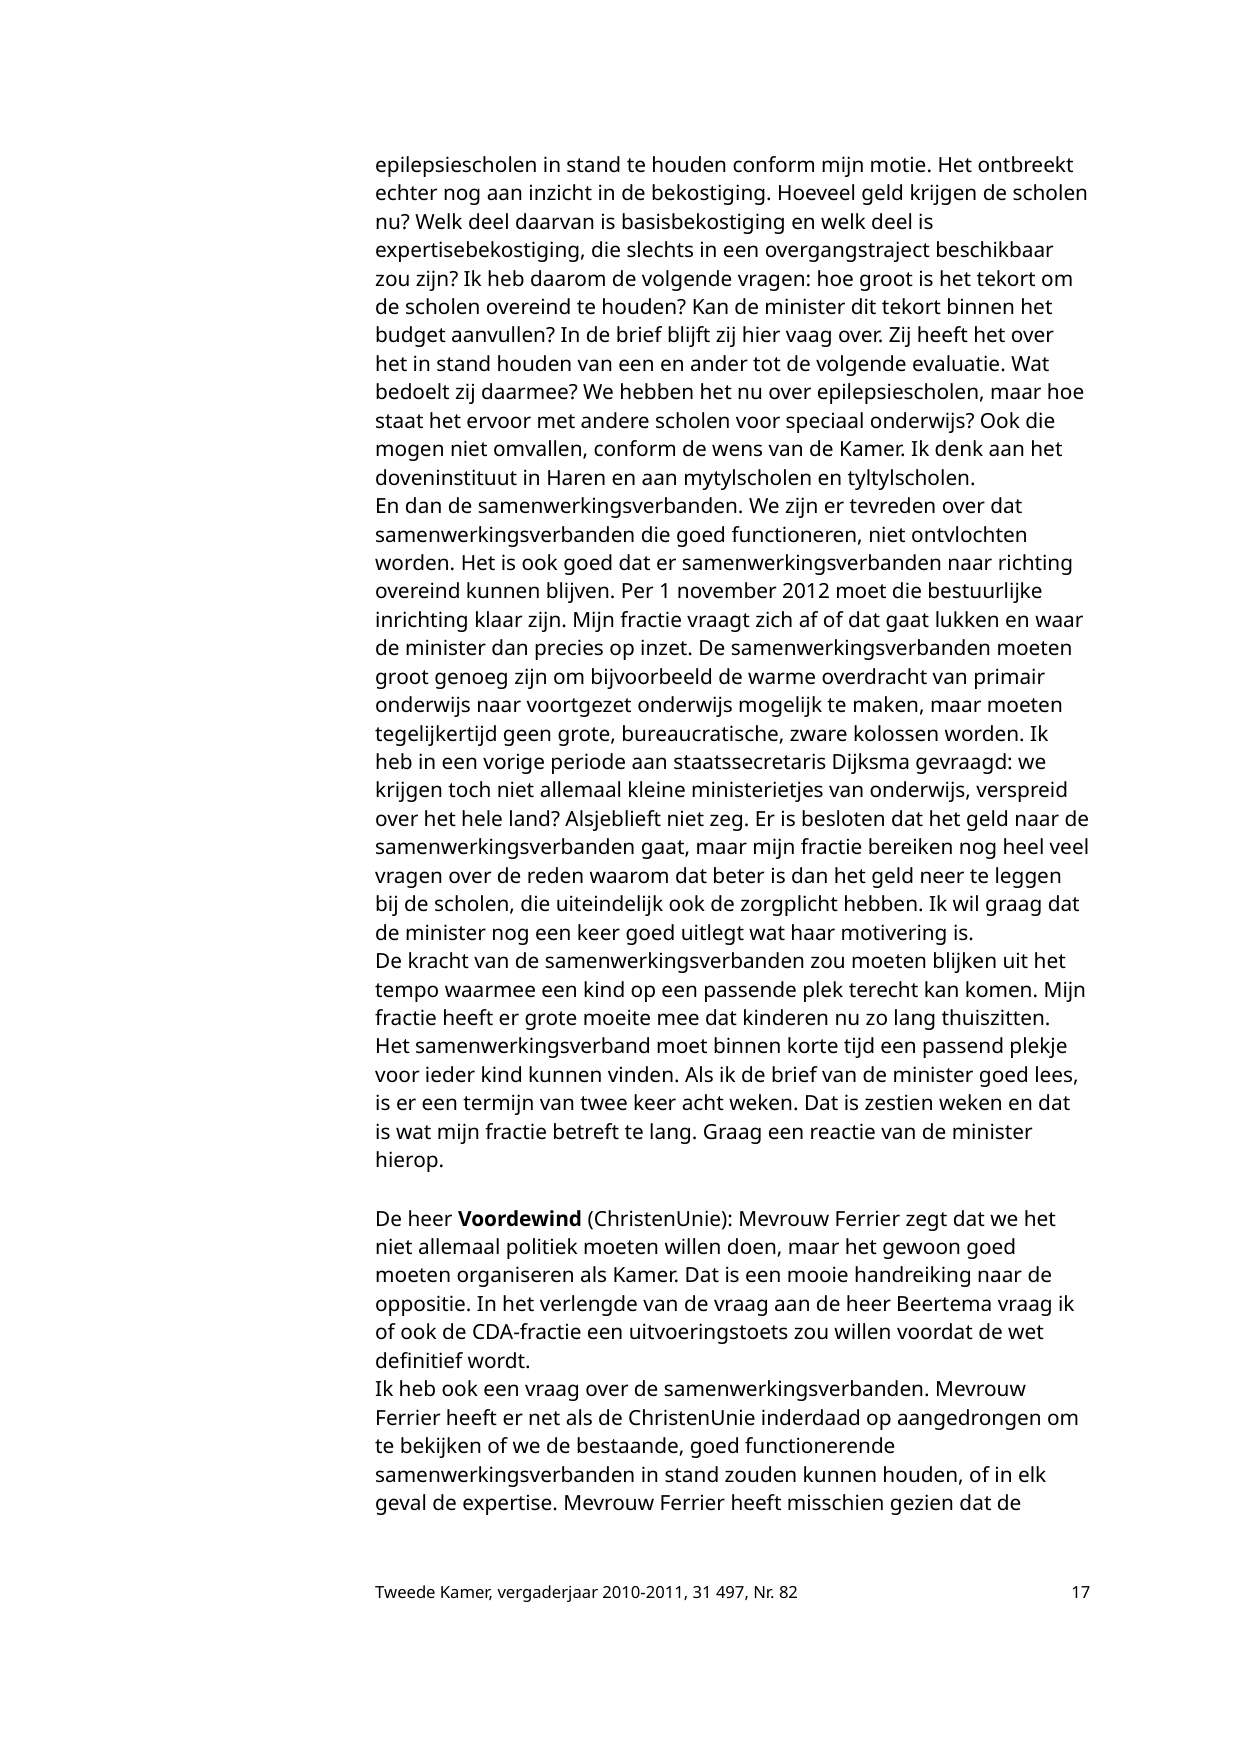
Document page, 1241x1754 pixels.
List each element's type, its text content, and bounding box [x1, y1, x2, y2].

text En dan de samenwerkingsverbanden. We zijn er tevreden over dat samenwerkingsverbanden die goed functioneren, niet ontvlochten worden. Het is ook goed dat er samenwerkingsverbanden naar richting overeind kunnen blijven. Per 1 november 2012 moet die bestuurlijke inrichting klaar zijn. Mijn fractie vraagt zich af of dat gaat lukken en waar de minister dan precies op inzet. De samenwerkingsverbanden moeten groot genoeg zijn om bijvoorbeeld de warme overdracht van primair onderwijs naar voortgezet onderwijs mogelijk te maken, maar moeten tegelijkertijd geen grote, bureaucratische, zware kolossen worden. Ik heb in een vorige periode aan staatssecretaris Dijksma gevraagd: we krijgen toch niet allemaal kleine ministerietjes van onderwijs, verspreid over het hele land? Alsjeblieft niet zeg. Er is besloten dat het geld naar de samenwerkingsverbanden gaat, maar mijn fractie bereiken nog heel veel vragen over de reden waarom dat beter is dan het geld neer te leggen bij de scholen, die uiteindelijk ook de zorgplicht hebben. Ik wil graag dat de minister nog een keer goed uitlegt wat haar motivering is. [375, 491, 1090, 946]
text epilepsiescholen in stand te houden conform mijn motie. Het ontbreekt echter nog aan inzicht in de bekostiging. Hoeveel geld krijgen de scholen nu? Welk deel daarvan is basisbekostiging en welk deel is expertisebekostiging, die slechts in een overgangstraject beschikbaar zou zijn? Ik heb daarom de volgende vragen: hoe groot is het tekort om de scholen overeind te houden? Kan de minister dit tekort binnen het budget aanvullen? In de brief blijft zij hier vaag over. Zij heeft het over het in stand houden van een en ander tot de volgende evaluatie. Wat bedoelt zij daarmee? We hebben het nu over epilepsiescholen, maar hoe staat het ervoor met andere scholen voor speciaal onderwijs? Ook die mogen niet omvallen, conform de wens van de Kamer. Ik denk aan het doveninstituut in Haren en aan mytylscholen en tyltylscholen. [375, 150, 1090, 491]
text De heer Voordewind (ChristenUnie): Mevrouw Ferrier zegt dat we het niet allemaal politiek moeten willen doen, maar het gewoon goed moeten organiseren als Kamer. Dat is een mooie handreiking naar de oppositie. In het verlengde van de vraag aan de heer Beertema vraag ik of ook de CDA-fractie een uitvoeringstoets zou willen voordat de wet definitief wordt. [375, 1204, 1090, 1374]
text Ik heb ook een vraag over de samenwerkingsverbanden. Mevrouw Ferrier heeft er net als de ChristenUnie inderdaad op aangedrongen om te bekijken of we de bestaande, goed functionerende samenwerkingsverbanden in stand zouden kunnen houden, of in elk geval de expertise. Mevrouw Ferrier heeft misschien gezien dat de [375, 1374, 1090, 1517]
text De kracht van de samenwerkingsverbanden zou moeten blijken uit het tempo waarmee een kind op een passende plek terecht kan komen. Mijn fractie heeft er grote moeite mee dat kinderen nu zo lang thuiszitten. Het samenwerkingsverband moet binnen korte tijd een passend plekje voor ieder kind kunnen vinden. Als ik de brief van de minister goed lees, is er een termijn van twee keer acht weken. Dat is zestien weken en dat is wat mijn fractie betreft te lang. Graag een reactie van de minister hierop. [375, 946, 1090, 1174]
